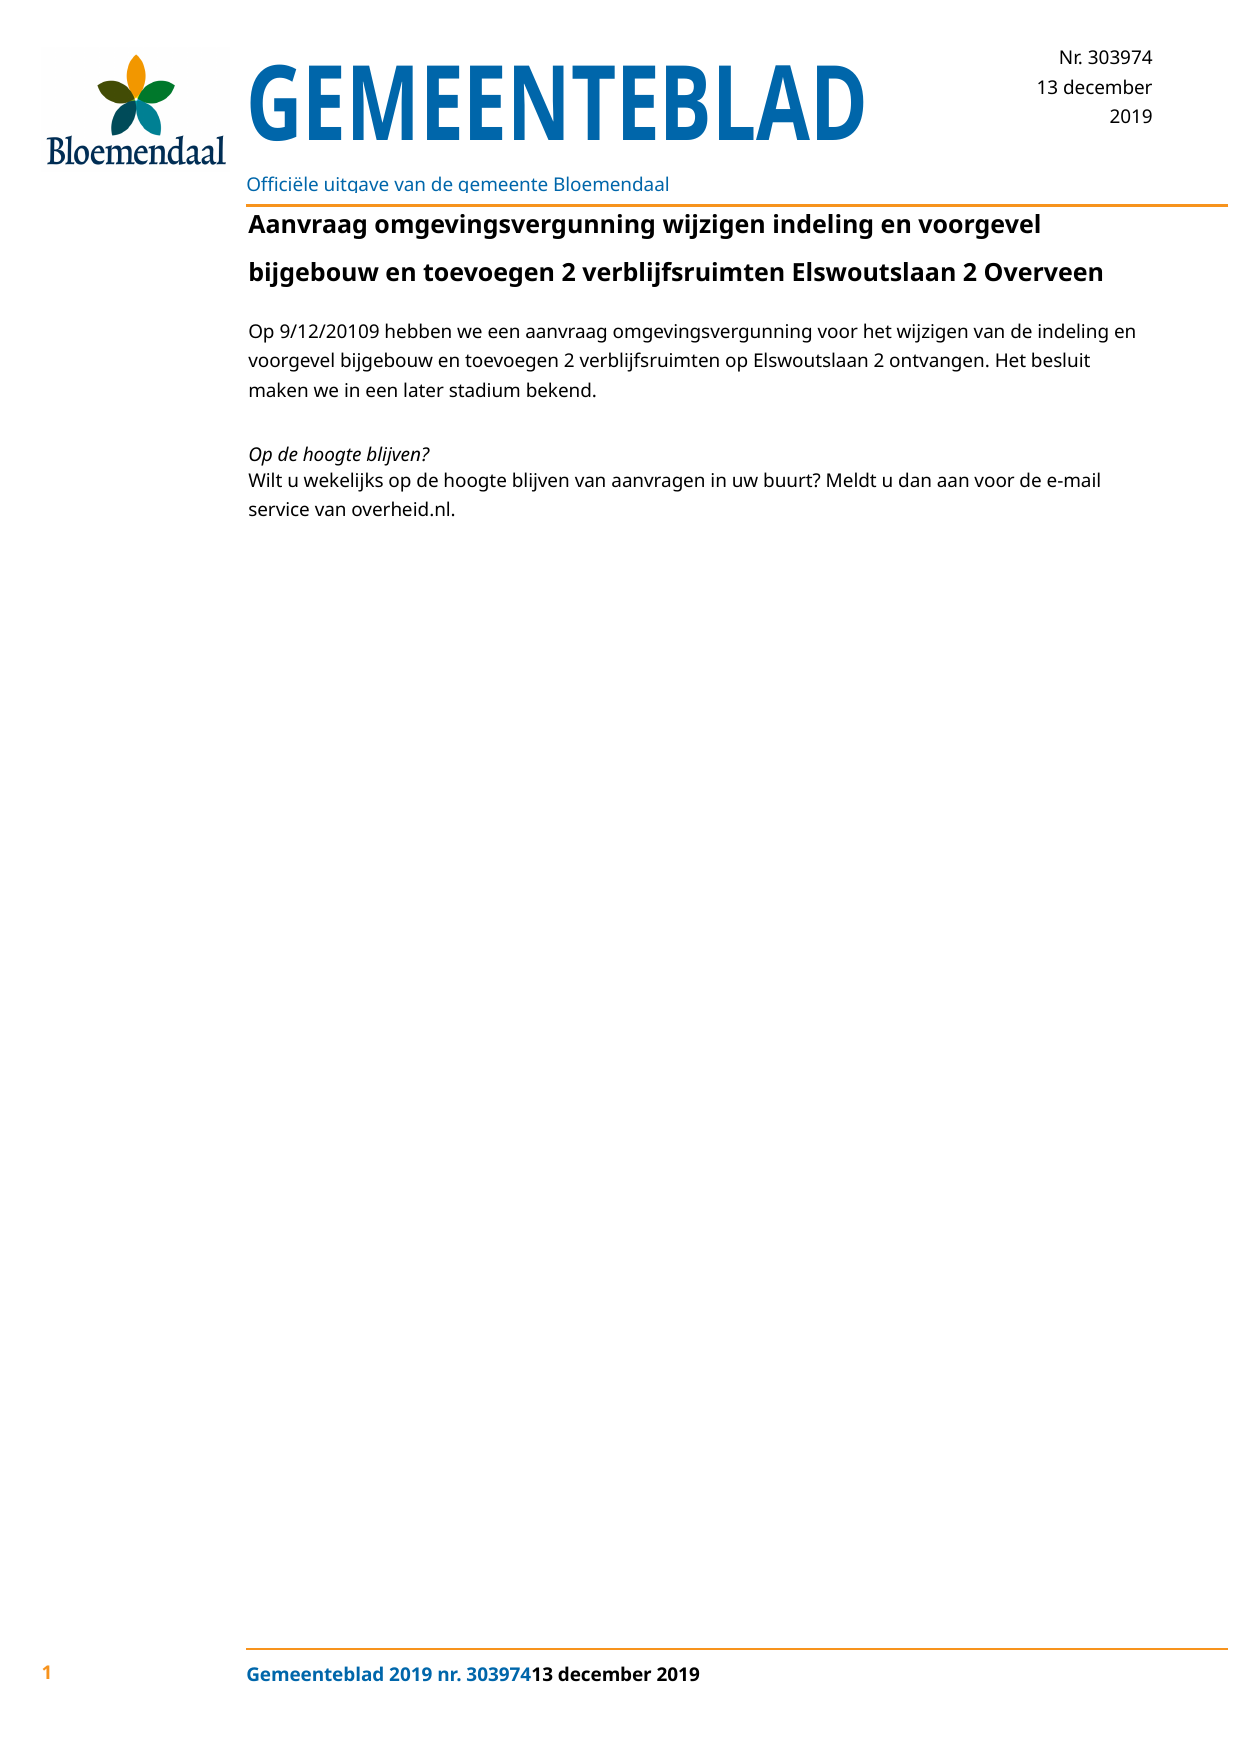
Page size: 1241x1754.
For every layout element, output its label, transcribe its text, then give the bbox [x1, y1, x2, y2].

text Wilt u wekelijks op de hoogte blijven van aanvragen in uw buurt? Meldt u dan aan voor de e-mail service van overheid.nl. [248, 467, 1152, 522]
text Aanvraag omgevingsvergunning wijzigen indeling en voorgevel bijgebouw en toevoegen 2 verblijfsruimten Elswoutslaan 2 Overveen [248, 207, 1152, 288]
picture [41, 47, 231, 172]
text Op 9/12/20109 hebben we een aanvraag omgevingsvergunning voor het wijzigen van de indeling en voorgevel bijgebouw en toevoegen 2 verblijfsruimten op Elswoutslaan 2 ontvangen. Het besluit maken we in een later stadium bekend. [248, 318, 1152, 403]
text Op de hoogte blijven? [248, 441, 1152, 467]
